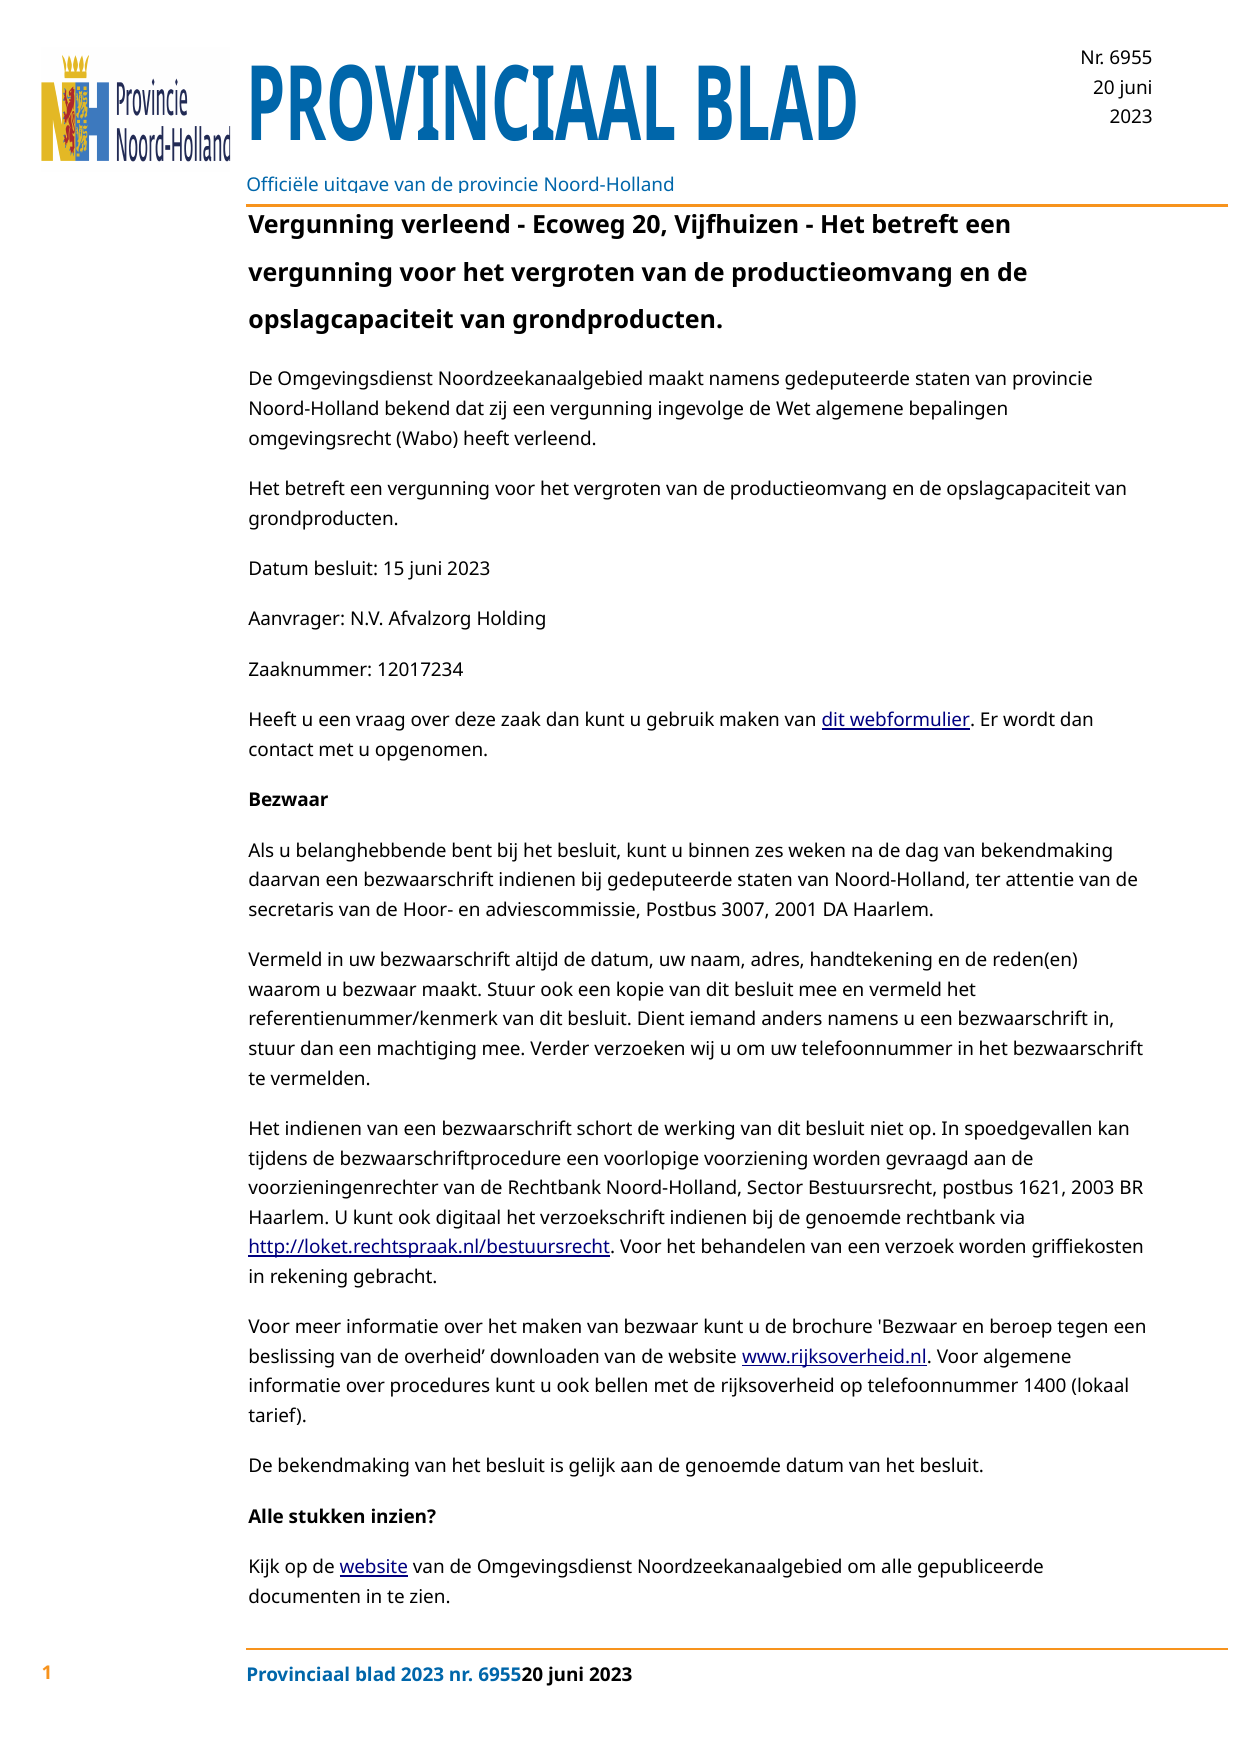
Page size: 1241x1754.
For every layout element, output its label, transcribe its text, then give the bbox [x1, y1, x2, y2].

text Bezwaar [248, 786, 1152, 812]
text Alle stukken inzien? [248, 1503, 1152, 1529]
text Kijk op de website van de Omgevingsdienst Noordzeekanaalgebied om alle gepubliceerde documenten in te zien. [248, 1553, 1152, 1609]
text Voor meer informatie over het maken van bezwaar kunt u de brochure 'Bezwaar en beroep tegen een beslissing van de overheid’ downloaden van de website www.rijksoverheid.nl. Voor algemene informatie over procedures kunt u ook bellen met de rijksoverheid op telefoonnummer 1400 (lokaal tarief). [248, 1313, 1152, 1428]
picture [41, 47, 231, 172]
text Als u belanghebbende bent bij het besluit, kunt u binnen zes weken na de dag van bekendmaking daarvan een bezwaarschrift indienen bij gedeputeerde staten van Noord-Holland, ter attentie van de secretaris van de Hoor- en adviescommissie, Postbus 3007, 2001 DA Haarlem. [248, 837, 1152, 922]
text Vermeld in uw bezwaarschrift altijd de datum, uw naam, adres, handtekening en de reden(en) waarom u bezwaar maakt. Stuur ook een kopie van dit besluit mee en vermeld het referentienummer/kenmerk van dit besluit. Dient iemand anders namens u een bezwaarschrift in, stuur dan een machtiging mee. Verder verzoeken wij u om uw telefoonnummer in het bezwaarschrift te vermelden. [248, 946, 1152, 1090]
text Aanvrager: N.V. Afvalzorg Holding [248, 606, 1152, 631]
text De Omgevingsdienst Noordzeekanaalgebied maakt namens gedeputeerde staten van provincie Noord-Holland bekend dat zij een vergunning ingevolge de Wet algemene bepalingen omgevingsrecht (Wabo) heeft verleend. [248, 366, 1152, 450]
text Het indienen van een bezwaarschrift schort de werking van dit besluit niet op. In spoedgevallen kan tijdens de bezwaarschriftprocedure een voorlopige voorziening worden gevraagd aan de voorzieningenrechter van de Rechtbank Noord-Holland, Sector Bestuursrecht, postbus 1621, 2003 BR Haarlem. U kunt ook digitaal het verzoekschrift indienen bij de genoemde rechtbank via http://loket.rechtspraak.nl/bestuursrecht. Voor het behandelen van een verzoek worden griffiekosten in rekening gebracht. [248, 1115, 1152, 1289]
text Zaaknummer: 12017234 [248, 656, 1152, 682]
text Datum besluit: 15 juni 2023 [248, 555, 1152, 581]
text De bekendmaking van het besluit is gelijk aan de genoemde datum van het besluit. [248, 1453, 1152, 1478]
text Vergunning verleend - Ecoweg 20, Vijfhuizen - Het betreft een vergunning voor het vergroten van de productieomvang en de opslagcapaciteit van grondproducten. [248, 207, 1152, 336]
text Het betreft een vergunning voor het vergroten van de productieomvang en de opslagcapaciteit van grondproducten. [248, 475, 1152, 530]
text Heeft u een vraag over deze zaak dan kunt u gebruik maken van dit webformulier. Er wordt dan contact met u opgenomen. [248, 706, 1152, 762]
